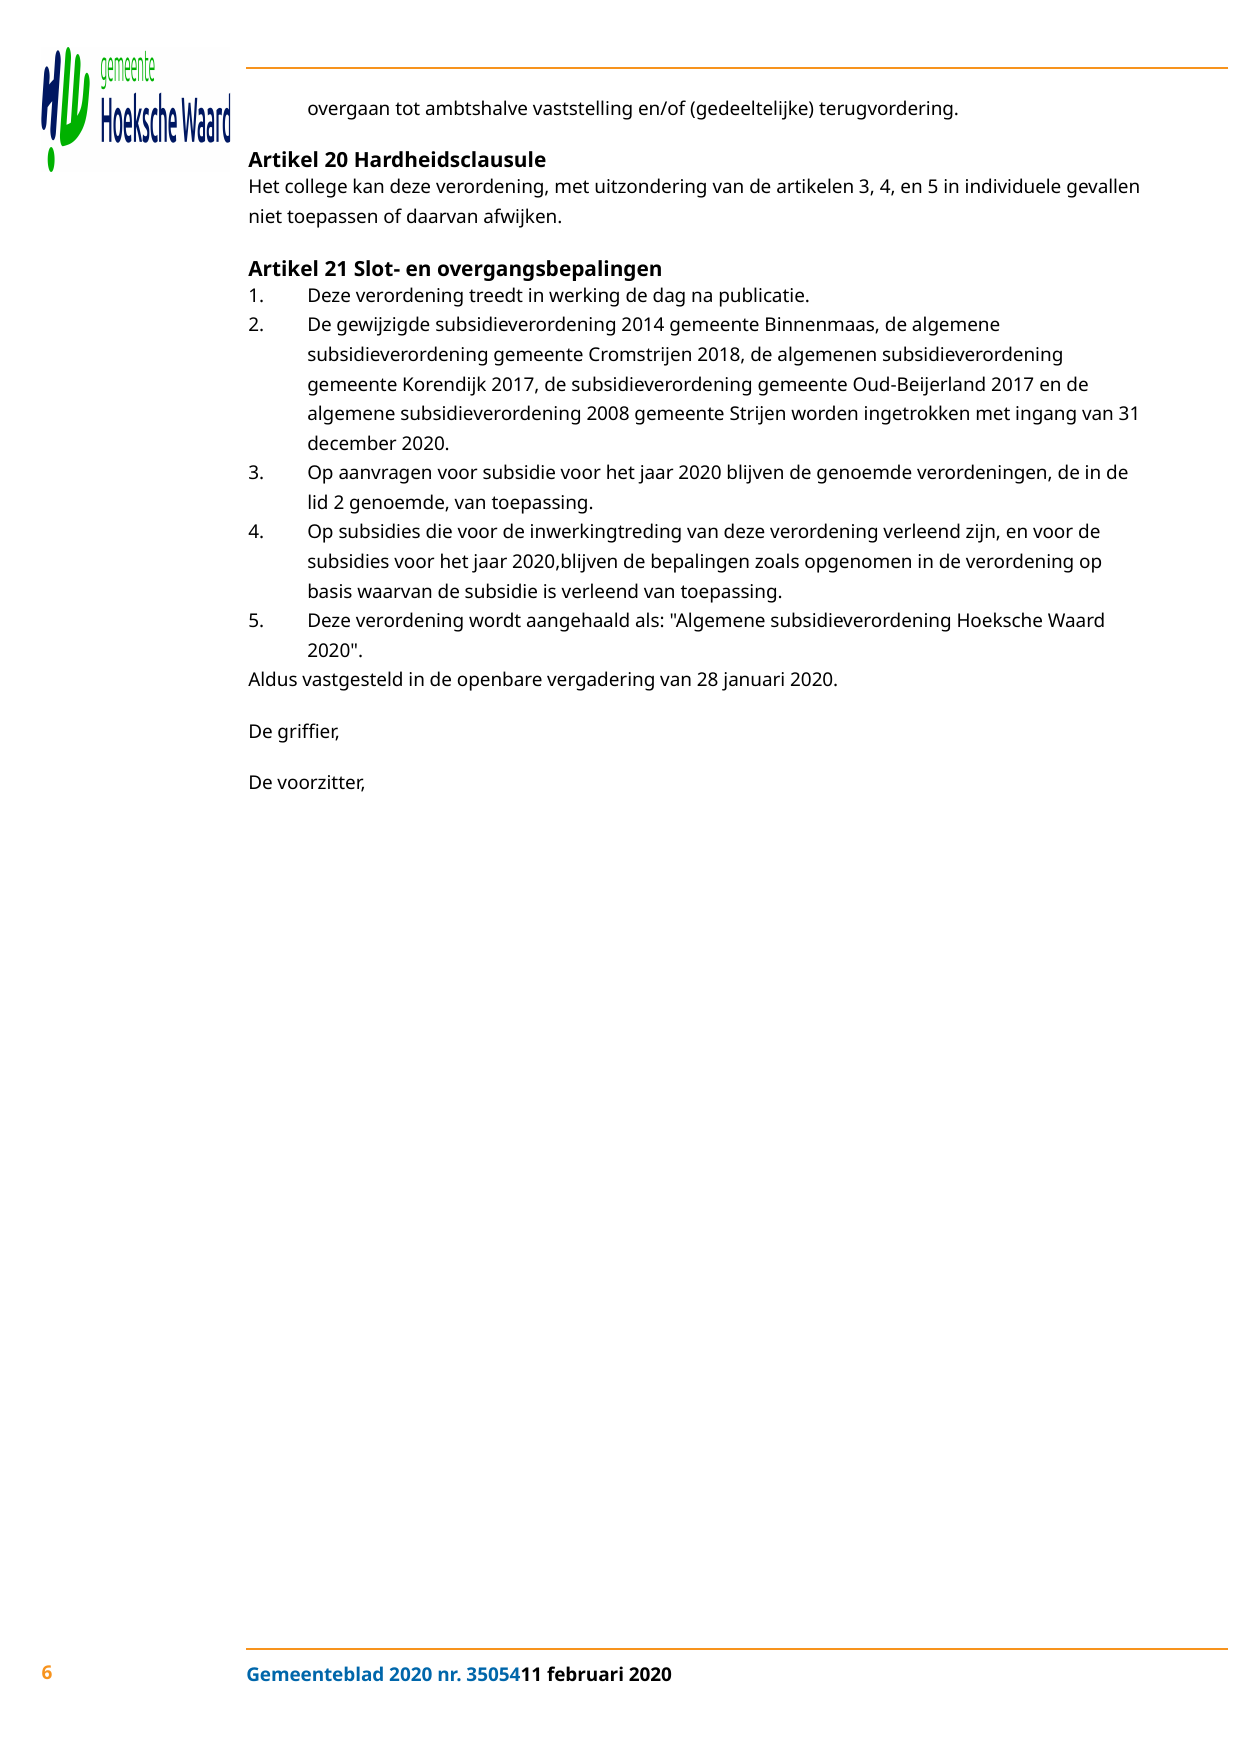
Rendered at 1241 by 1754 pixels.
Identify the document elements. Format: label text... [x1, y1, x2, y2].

text De voorzitter, [248, 769, 1152, 795]
text De griffier, [248, 718, 1152, 744]
picture [41, 47, 231, 172]
text Artikel 20 Hardheidsclausule [248, 145, 1152, 174]
list overgaan tot ambtshalve vaststelling en/of (gedeeltelijke) terugvordering. [248, 95, 1152, 121]
text Artikel 21 Slot- en overgangsbepalingen [248, 254, 1152, 282]
text Aldus vastgesteld in de openbare vergadering van 28 januari 2020. [248, 667, 1152, 692]
list Op subsidies die voor de inwerkingtreding van deze verordening verleend zijn, en voor de subsidies voor het jaar 2020,blijven de bepalingen zoals opgenomen in de verordening op basis waarvan de subsidie is verleend van toepassing. [248, 519, 1152, 604]
list Deze verordening wordt aangehaald als: "Algemene subsidieverordening Hoeksche Waard 2020". [248, 607, 1152, 663]
text Het college kan deze verordening, met uitzondering van de artikelen 3, 4, en 5 in individuele gevallen niet toepassen of daarvan afwijken. [248, 174, 1152, 229]
list De gewijzigde subsidieverordening 2014 gemeente Binnenmaas, de algemene subsidieverordening gemeente Cromstrijen 2018, de algemenen subsidieverordening gemeente Korendijk 2017, de subsidieverordening gemeente Oud-Beijerland 2017 en de algemene subsidieverordening 2008 gemeente Strijen worden ingetrokken met ingang van 31 december 2020. [248, 312, 1152, 456]
list Op aanvragen voor subsidie voor het jaar 2020 blijven de genoemde verordeningen, de in de lid 2 genoemde, van toepassing. [248, 459, 1152, 515]
list Deze verordening treedt in werking de dag na publicatie. [248, 282, 1152, 308]
